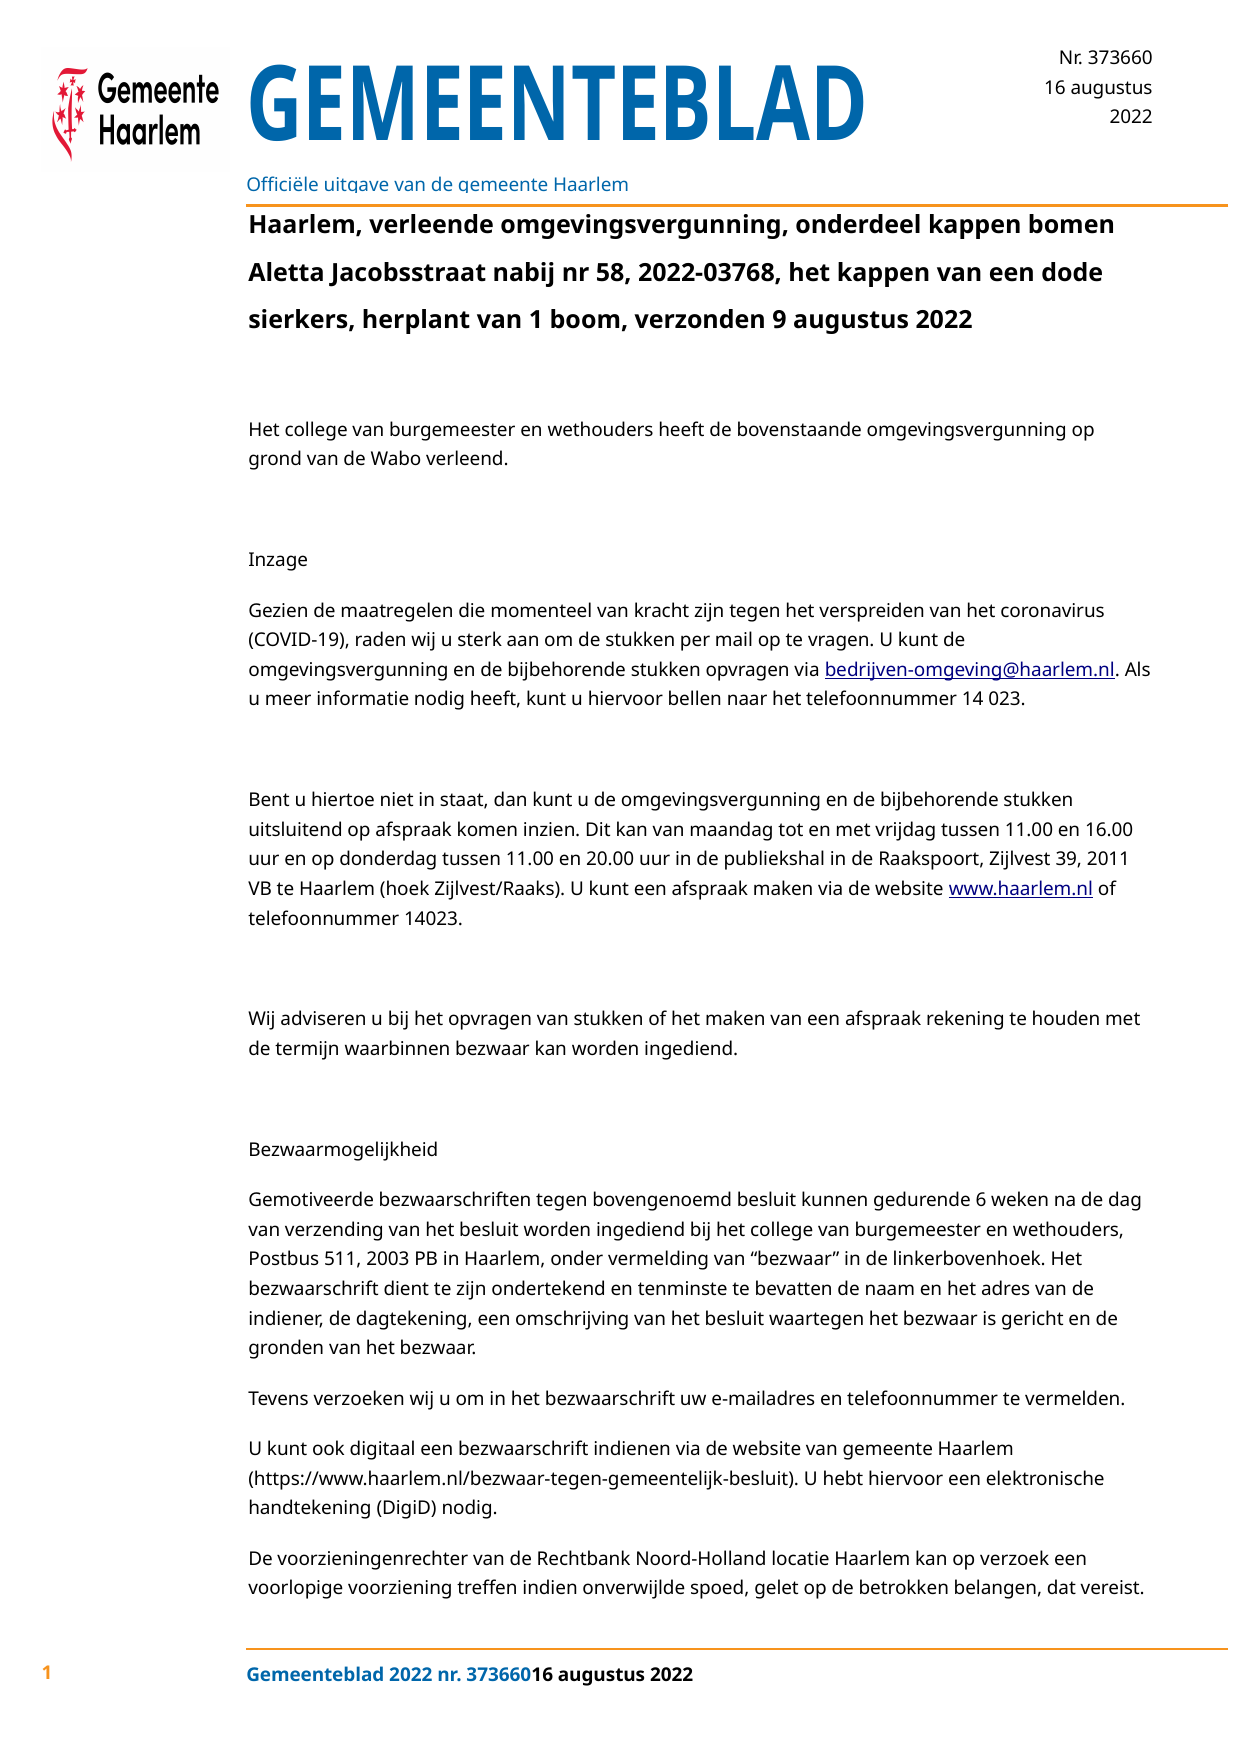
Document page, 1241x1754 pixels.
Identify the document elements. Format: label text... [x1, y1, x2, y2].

picture [41, 47, 231, 172]
text De voorzieningenrechter van de Rechtbank Noord-Holland locatie Haarlem kan op verzoek een voorlopige voorziening treffen indien onverwijlde spoed, gelet op de betrokken belangen, dat vereist. [248, 1545, 1152, 1600]
text Het college van burgemeester en wethouders heeft de bovenstaande omgevingsvergunning op grond van de Wabo verleend. [248, 416, 1152, 471]
text Gemotiveerde bezwaarschriften tegen bovengenoemd besluit kunnen gedurende 6 weken na de dag van verzending van het besluit worden ingediend bij het college van burgemeester en wethouders, Postbus 511, 2003 PB in Haarlem, onder vermelding van “bezwaar” in de linkerbovenhoek. Het bezwaarschrift dient te zijn ondertekend en tenminste te bevatten de naam en het adres van de indiener, de dagtekening, een omschrijving van het besluit waartegen het bezwaar is gericht en de gronden van het bezwaar. [248, 1186, 1152, 1360]
text Bent u hiertoe niet in staat, dan kunt u de omgevingsvergunning en de bijbehorende stukken uitsluitend op afspraak komen inzien. Dit kan van maandag tot en met vrijdag tussen 11.00 en 16.00 uur en op donderdag tussen 11.00 en 20.00 uur in de publiekshal in de Raakspoort, Zijlvest 39, 2011 VB te Haarlem (hoek Zijlvest/Raaks). U kunt een afspraak maken via de website www.haarlem.nl of telefoonnummer 14023. [248, 786, 1152, 930]
text Inzage [248, 546, 1152, 572]
text Haarlem, verleende omgevingsvergunning, onderdeel kappen bomen Aletta Jacobsstraat nabij nr 58, 2022-03768, het kappen van een dode sierkers, herplant van 1 boom, verzonden 9 augustus 2022 [248, 207, 1152, 336]
text U kunt ook digitaal een bezwaarschrift indienen via de website van gemeente Haarlem (https://www.haarlem.nl/bezwaar-tegen-gemeentelijk-besluit). U hebt hiervoor een elektronische handtekening (DigiD) nodig. [248, 1435, 1152, 1520]
text Wij adviseren u bij het opvragen van stukken of het maken van een afspraak rekening te houden met de termijn waarbinnen bezwaar kan worden ingediend. [248, 1006, 1152, 1061]
text Tevens verzoeken wij u om in het bezwaarschrift uw e-mailadres en telefoonnummer te vermelden. [248, 1385, 1152, 1410]
text Bezwaarmogelijkheid [248, 1136, 1152, 1162]
text Gezien de maatregelen die momenteel van kracht zijn tegen het verspreiden van het coronavirus (COVID-19), raden wij u sterk aan om de stukken per mail op te vragen. U kunt de omgevingsvergunning en de bijbehorende stukken opvragen via bedrijven-omgeving@haarlem.nl. Als u meer informatie nodig heeft, kunt u hiervoor bellen naar het telefoonnummer 14 023. [248, 597, 1152, 711]
